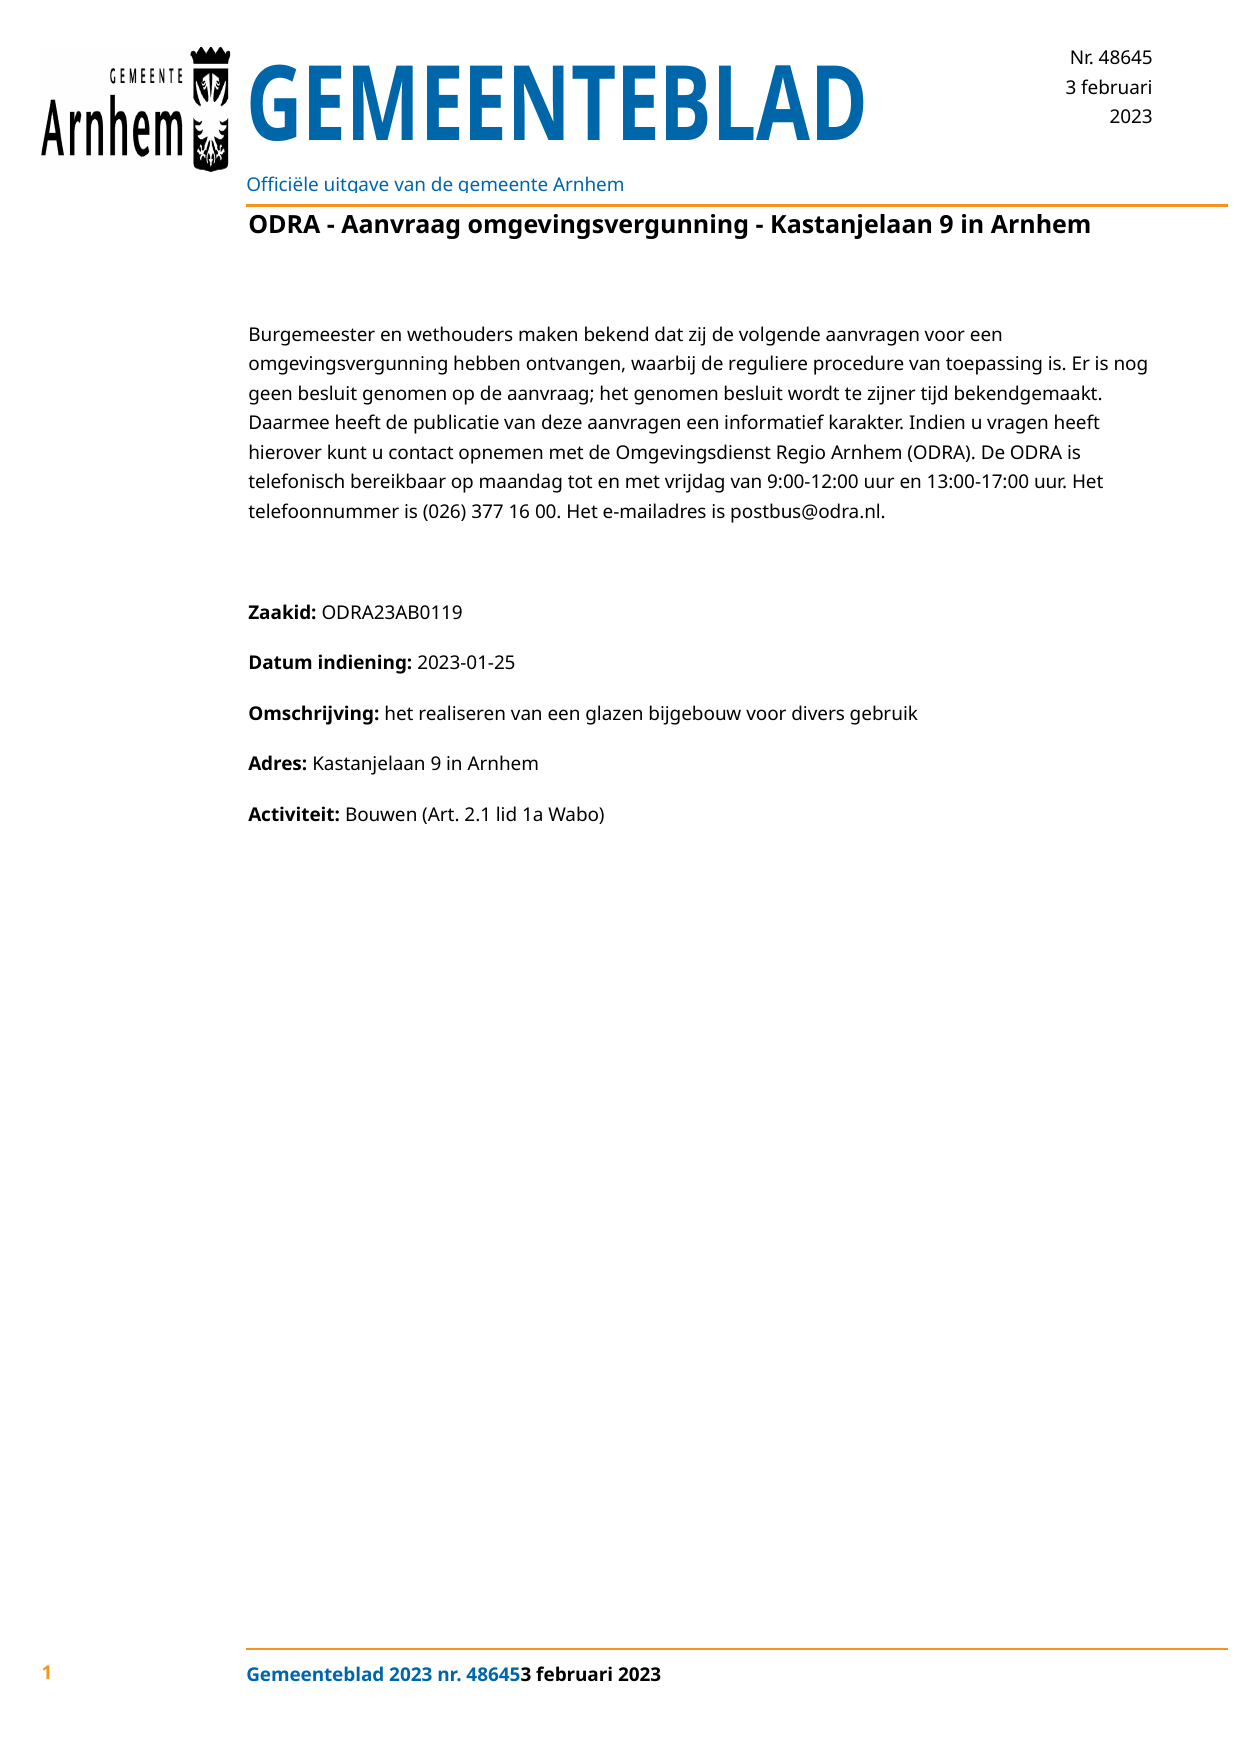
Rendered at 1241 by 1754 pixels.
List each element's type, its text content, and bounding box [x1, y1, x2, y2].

picture [41, 47, 231, 172]
text Omschrijving: het realiseren van een glazen bijgebouw voor divers gebruik [248, 700, 1152, 726]
text Burgemeester en wethouders maken bekend dat zij de volgende aanvragen voor een omgevingsvergunning hebben ontvangen, waarbij de reguliere procedure van toepassing is. Er is nog geen besluit genomen op de aanvraag; het genomen besluit wordt te zijner tijd bekendgemaakt. Daarmee heeft de publicatie van deze aanvragen een informatief karakter. Indien u vragen heeft hierover kunt u contact opnemen met de Omgevingsdienst Regio Arnhem (ODRA). De ODRA is telefonisch bereikbaar op maandag tot en met vrijdag van 9:00-12:00 uur en 13:00-17:00 uur. Het telefoonnummer is (026) 377 16 00. Het e-mailadres is postbus@odra.nl. [248, 321, 1152, 524]
text Adres: Kastanjelaan 9 in Arnhem [248, 750, 1152, 776]
text Datum indiening: 2023-01-25 [248, 649, 1152, 675]
text Activiteit: Bouwen (Art. 2.1 lid 1a Wabo) [248, 801, 1152, 826]
text Zaakid: ODRA23AB0119 [248, 599, 1152, 625]
text ODRA - Aanvraag omgevingsvergunning - Kastanjelaan 9 in Arnhem [248, 207, 1152, 241]
